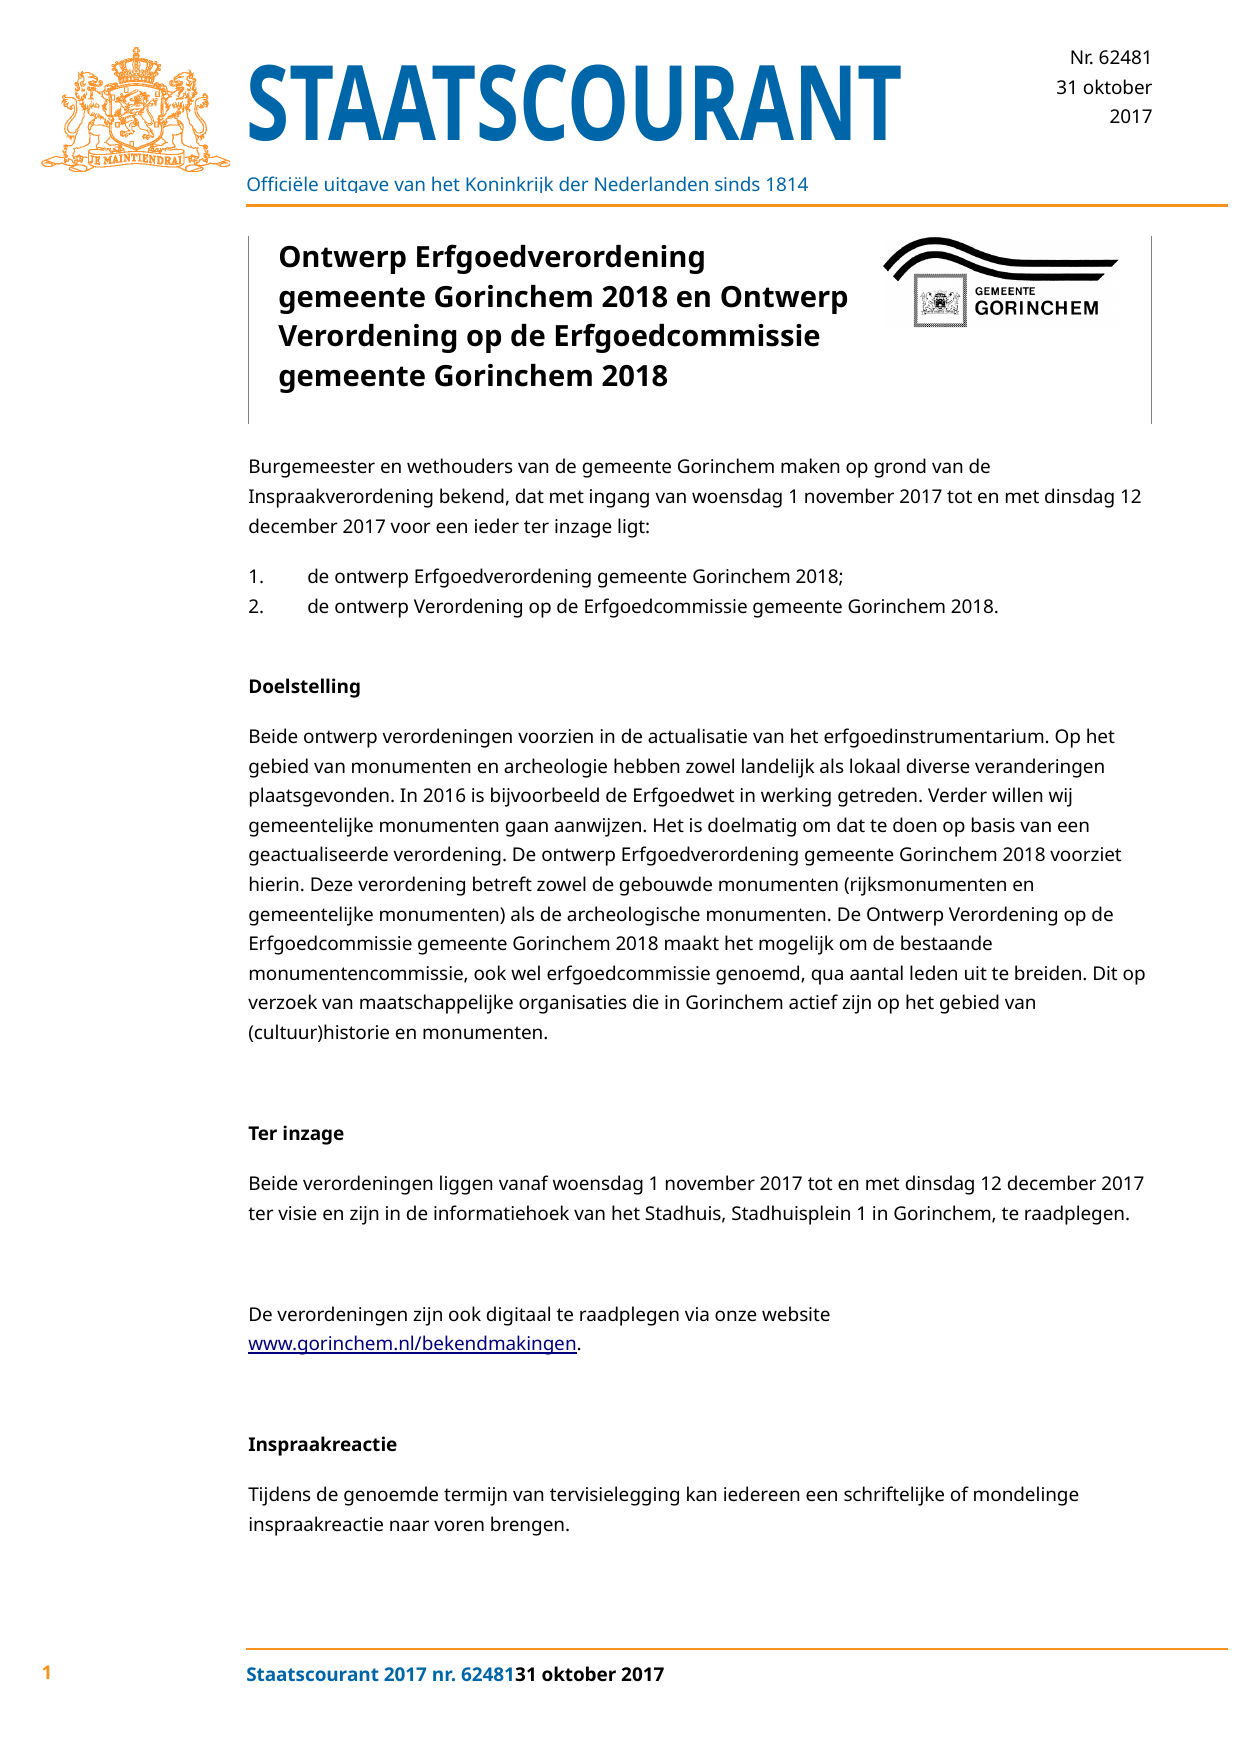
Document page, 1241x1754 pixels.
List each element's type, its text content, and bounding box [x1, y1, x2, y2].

text Doelstelling [248, 673, 1152, 698]
text Beide ontwerp verordeningen voorzien in de actualisatie van het erfgoedinstrumentarium. Op het gebied van monumenten en archeologie hebben zowel landelijk als lokaal diverse veranderingen plaatsgevonden. In 2016 is bijvoorbeeld de Erfgoedwet in werking getreden. Verder willen wij gemeentelijke monumenten gaan aanwijzen. Het is doelmatig om dat te doen op basis van een geactualiseerde verordening. De ontwerp Erfgoedverordening gemeente Gorinchem 2018 voorziet hierin. Deze verordening betreft zowel de gebouwde monumenten (rijksmonumenten en gemeentelijke monumenten) als de archeologische monumenten. De Ontwerp Verordening op de Erfgoedcommissie gemeente Gorinchem 2018 maakt het mogelijk om de bestaande monumentencommissie, ook wel erfgoedcommissie genoemd, qua aantal leden uit te breiden. Dit op verzoek van maatschappelijke organisaties die in Gorinchem actief zijn op het gebied van (cultuur)historie en monumenten. [248, 723, 1152, 1045]
text Burgemeester en wethouders van de gemeente Gorinchem maken op grond van de Inspraakverordening bekend, dat met ingang van woensdag 1 november 2017 tot en met dinsdag 12 december 2017 voor een ieder ter inzage ligt: [248, 454, 1152, 538]
list de ontwerp Erfgoedverordening gemeente Gorinchem 2018; [248, 563, 1152, 589]
text Ter inzage [248, 1120, 1152, 1146]
picture [41, 47, 231, 172]
text De verordeningen zijn ook digitaal te raadplegen via onze website www.gorinchem.nl/bekendmakingen. [248, 1301, 1152, 1356]
list de ontwerp Verordening op de Erfgoedcommissie gemeente Gorinchem 2018. [248, 593, 1152, 618]
text Tijdens de genoemde termijn van tervisielegging kan iedereen een schriftelijke of mondelinge inspraakreactie naar voren brengen. [248, 1482, 1152, 1537]
table_header [850, 236, 1151, 424]
text Inspraakreactie [248, 1431, 1152, 1457]
text Beide verordeningen liggen vanaf woensdag 1 november 2017 tot en met dinsdag 12 december 2017 ter visie en zijn in de informatiehoek van het Stadhuis, Stadhuisplein 1 in Gorinchem, te raadplegen. [248, 1170, 1152, 1226]
picture [882, 236, 1119, 328]
table_header Ontwerp Erfgoedverordening gemeente Gorinchem 2018 en Ontwerp Verordening op de Erfgoedcommissie gemeente Gorinchem 2018 [249, 236, 850, 424]
